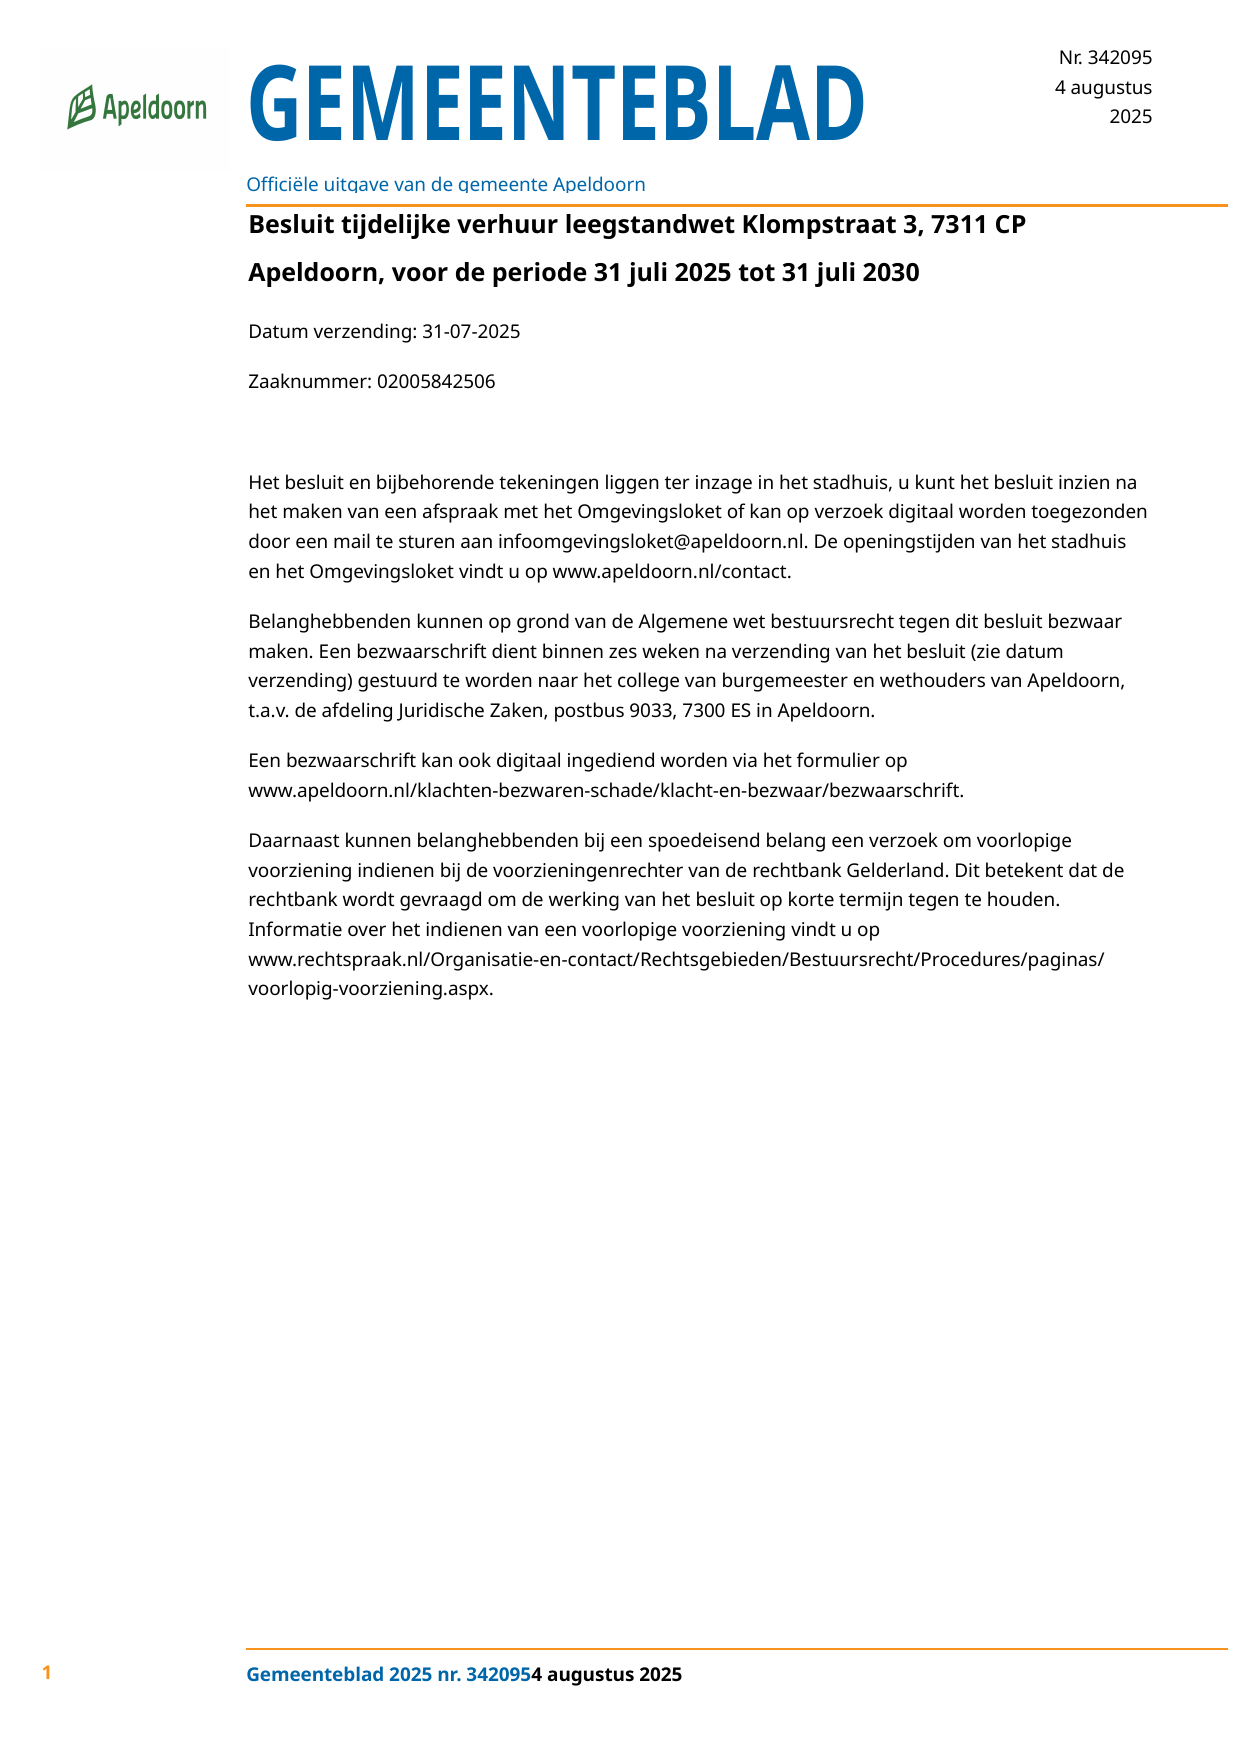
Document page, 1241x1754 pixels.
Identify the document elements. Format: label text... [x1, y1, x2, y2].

picture [41, 47, 231, 172]
text Een bezwaarschrift kan ook digitaal ingediend worden via het formulier op www.apeldoorn.nl/klachten-bezwaren-schade/klacht-en-bezwaar/bezwaarschrift. [248, 747, 1152, 803]
text Zaaknummer: 02005842506 [248, 368, 1152, 394]
text Besluit tijdelijke verhuur leegstandwet Klompstraat 3, 7311 CP Apeldoorn, voor de periode 31 juli 2025 tot 31 juli 2030 [248, 207, 1152, 288]
text Het besluit en bijbehorende tekeningen liggen ter inzage in het stadhuis, u kunt het besluit inzien na het maken van een afspraak met het Omgevingsloket of kan op verzoek digitaal worden toegezonden door een mail te sturen aan infoomgevingsloket@apeldoorn.nl. De openingstijden van het stadhuis en het Omgevingsloket vindt u op www.apeldoorn.nl/contact. [248, 469, 1152, 584]
text Daarnaast kunnen belanghebbenden bij een spoedeisend belang een verzoek om voorlopige voorziening indienen bij de voorzieningenrechter van de rechtbank Gelderland. Dit betekent dat de rechtbank wordt gevraagd om de werking van het besluit op korte termijn tegen te houden. Informatie over het indienen van een voorlopige voorziening vindt u op www.rechtspraak.nl/Organisatie-en-contact/Rechtsgebieden/Bestuursrecht/Procedures/paginas/voorlopig-voorziening.aspx. [248, 827, 1152, 1001]
text Belanghebbenden kunnen op grond van de Algemene wet bestuursrecht tegen dit besluit bezwaar maken. Een bezwaarschrift dient binnen zes weken na verzending van het besluit (zie datum verzending) gestuurd te worden naar het college van burgemeester en wethouders van Apeldoorn, t.a.v. de afdeling Juridische Zaken, postbus 9033, 7300 ES in Apeldoorn. [248, 608, 1152, 723]
text Datum verzending: 31-07-2025 [248, 318, 1152, 344]
